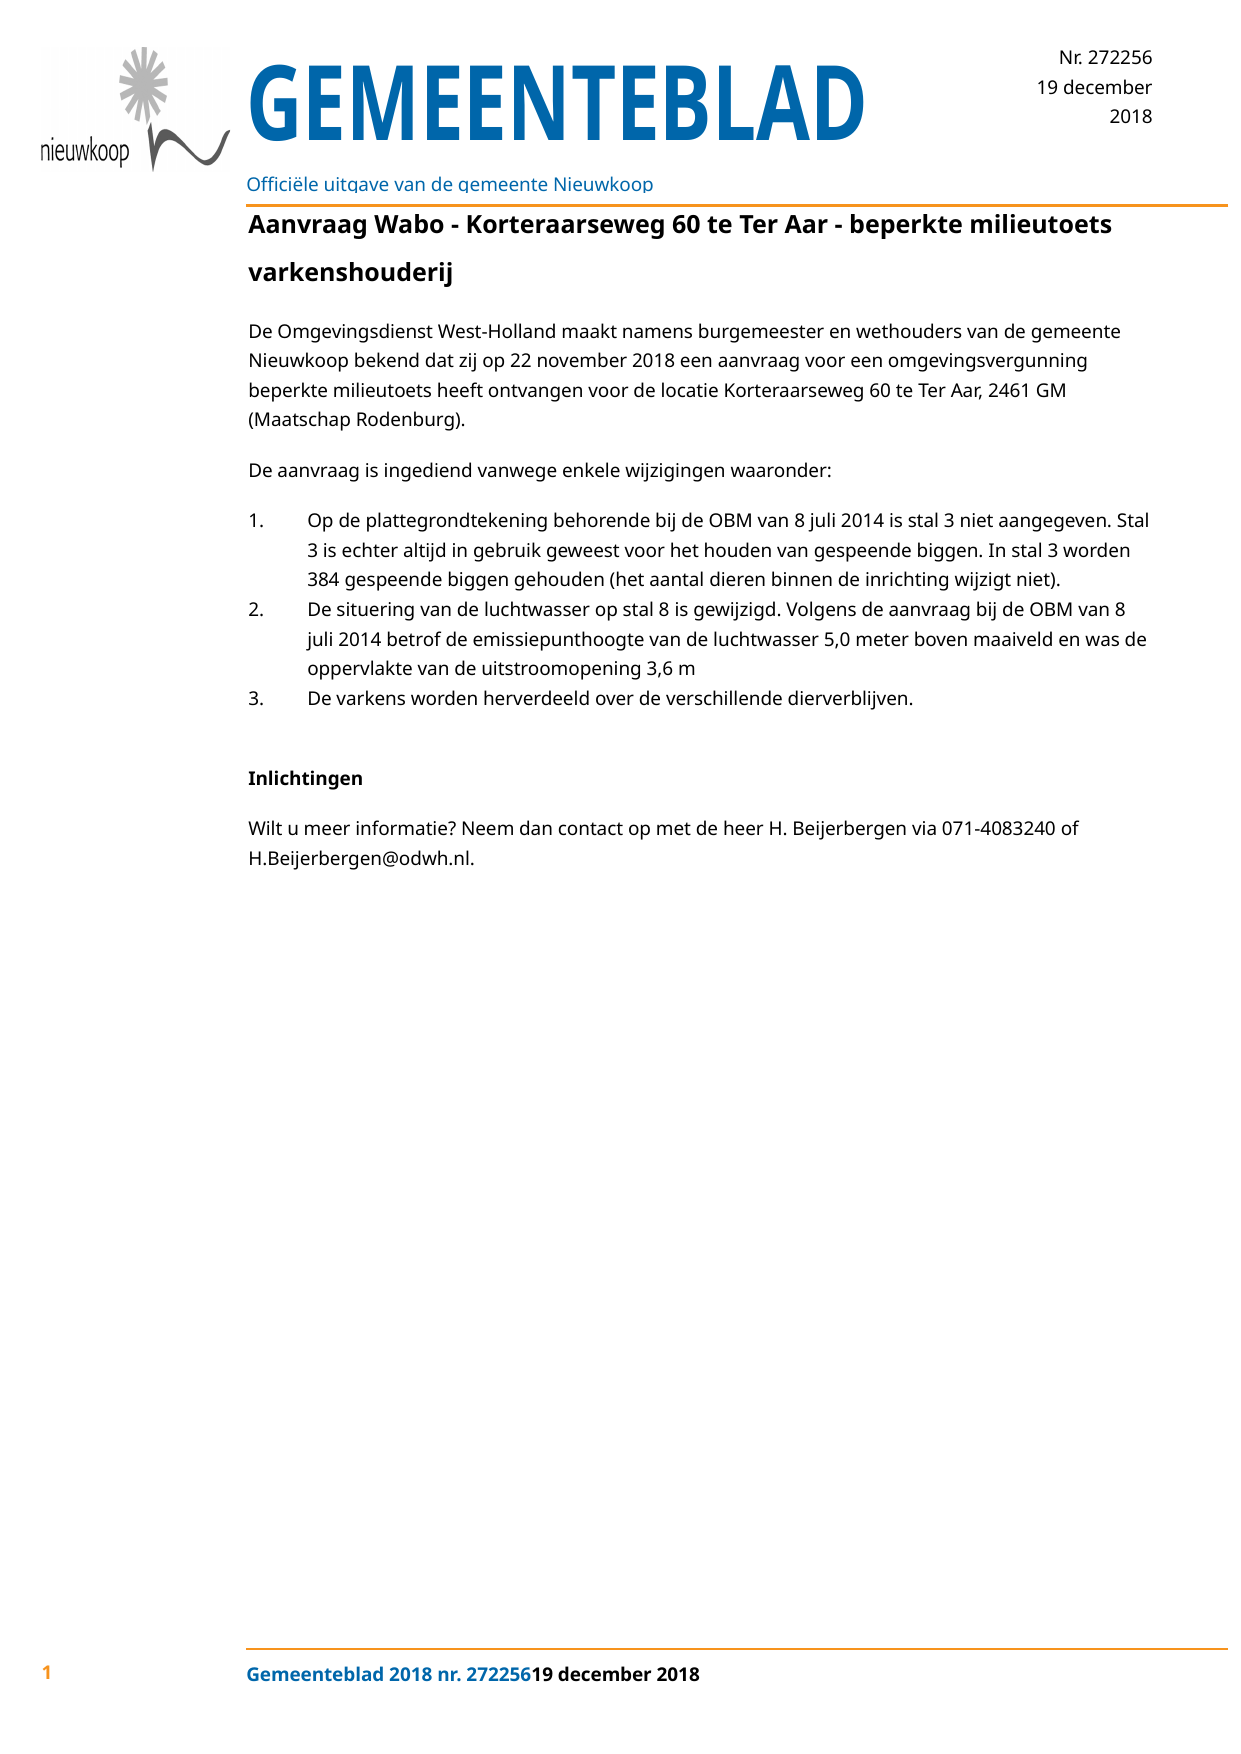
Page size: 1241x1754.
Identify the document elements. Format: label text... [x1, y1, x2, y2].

list Op de plattegrondtekening behorende bij de OBM van 8 juli 2014 is stal 3 niet aangegeven. Stal 3 is echter altijd in gebruik geweest voor het houden van gespeende biggen. In stal 3 worden 384 gespeende biggen gehouden (het aantal dieren binnen de inrichting wijzigt niet). [248, 507, 1152, 592]
picture [41, 47, 231, 172]
text De Omgevingsdienst West-Holland maakt namens burgemeester en wethouders van de gemeente Nieuwkoop bekend dat zij op 22 november 2018 een aanvraag voor een omgevingsvergunning beperkte milieutoets heeft ontvangen voor de locatie Korteraarseweg 60 te Ter Aar, 2461 GM (Maatschap Rodenburg). [248, 318, 1152, 432]
list De situering van de luchtwasser op stal 8 is gewijzigd. Volgens de aanvraag bij de OBM van 8 juli 2014 betrof de emissiepunthoogte van de luchtwasser 5,0 meter boven maaiveld en was de oppervlakte van de uitstroomopening 3,6 m [248, 596, 1152, 681]
list De varkens worden herverdeeld over de verschillende dierverblijven. [248, 685, 1152, 711]
text Wilt u meer informatie? Neem dan contact op met de heer H. Beijerbergen via 071-4083240 of H.Beijerbergen@odwh.nl. [248, 815, 1152, 871]
text Aanvraag Wabo - Korteraarseweg 60 te Ter Aar - beperkte milieutoets varkenshouderij [248, 207, 1152, 288]
text Inlichtingen [248, 765, 1152, 791]
text De aanvraag is ingediend vanwege enkele wijzigingen waaronder: [248, 457, 1152, 483]
